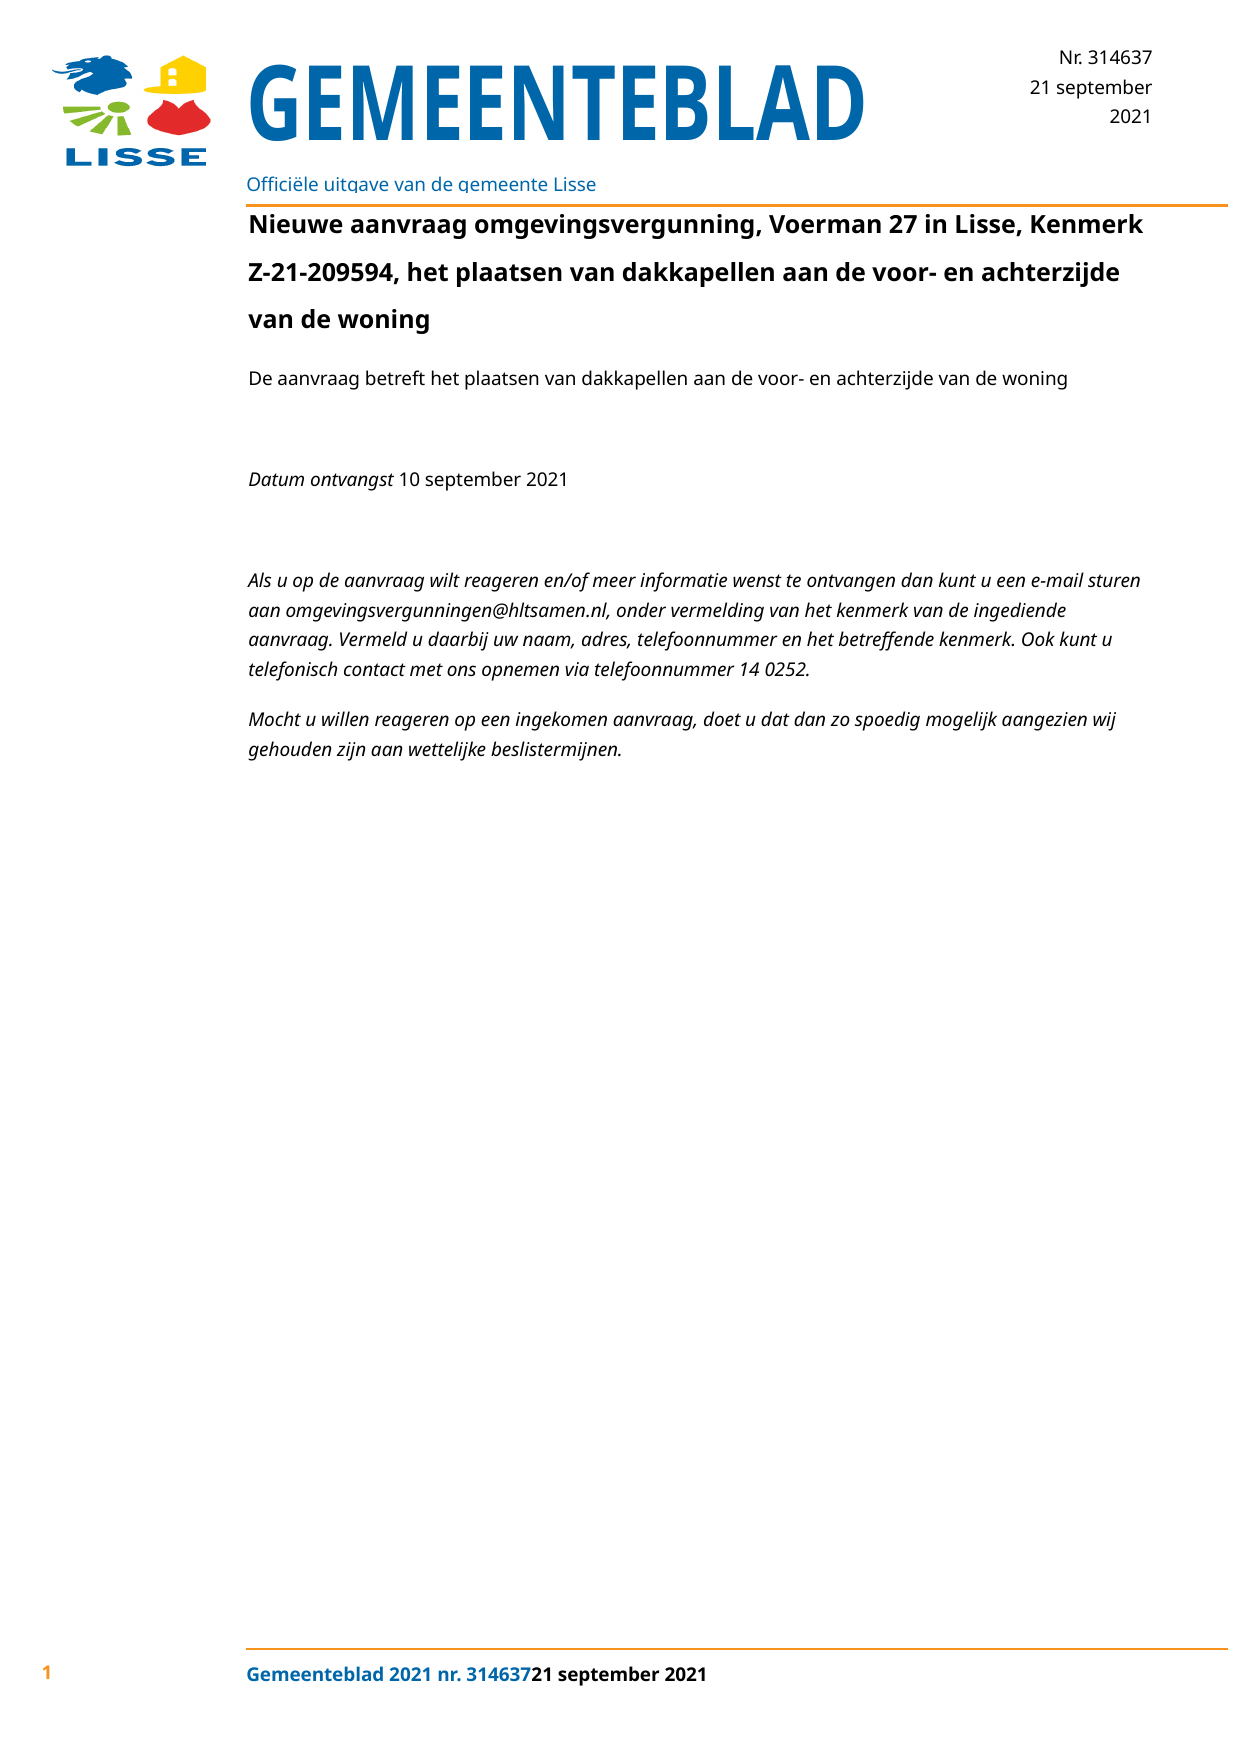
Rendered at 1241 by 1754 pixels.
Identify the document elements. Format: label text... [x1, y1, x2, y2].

picture [41, 47, 231, 172]
text Mocht u willen reageren op een ingekomen aanvraag, doet u dat dan zo spoedig mogelijk aangezien wij gehouden zijn aan wettelijke beslistermijnen. [248, 706, 1152, 762]
text Datum ontvangst 10 september 2021 [248, 466, 1152, 492]
text Als u op de aanvraag wilt reageren en/of meer informatie wenst te ontvangen dan kunt u een e-mail sturen aan omgevingsvergunningen@hltsamen.nl, onder vermelding van het kenmerk van de ingediende aanvraag. Vermeld u daarbij uw naam, adres, telefoonnummer en het betreffende kenmerk. Ook kunt u telefonisch contact met ons opnemen via telefoonnummer 14 0252. [248, 567, 1152, 682]
text De aanvraag betreft het plaatsen van dakkapellen aan de voor- en achterzijde van de woning [248, 366, 1152, 391]
text Nieuwe aanvraag omgevingsvergunning, Voerman 27 in Lisse, Kenmerk Z-21-209594, het plaatsen van dakkapellen aan de voor- en achterzijde van de woning [248, 207, 1152, 336]
